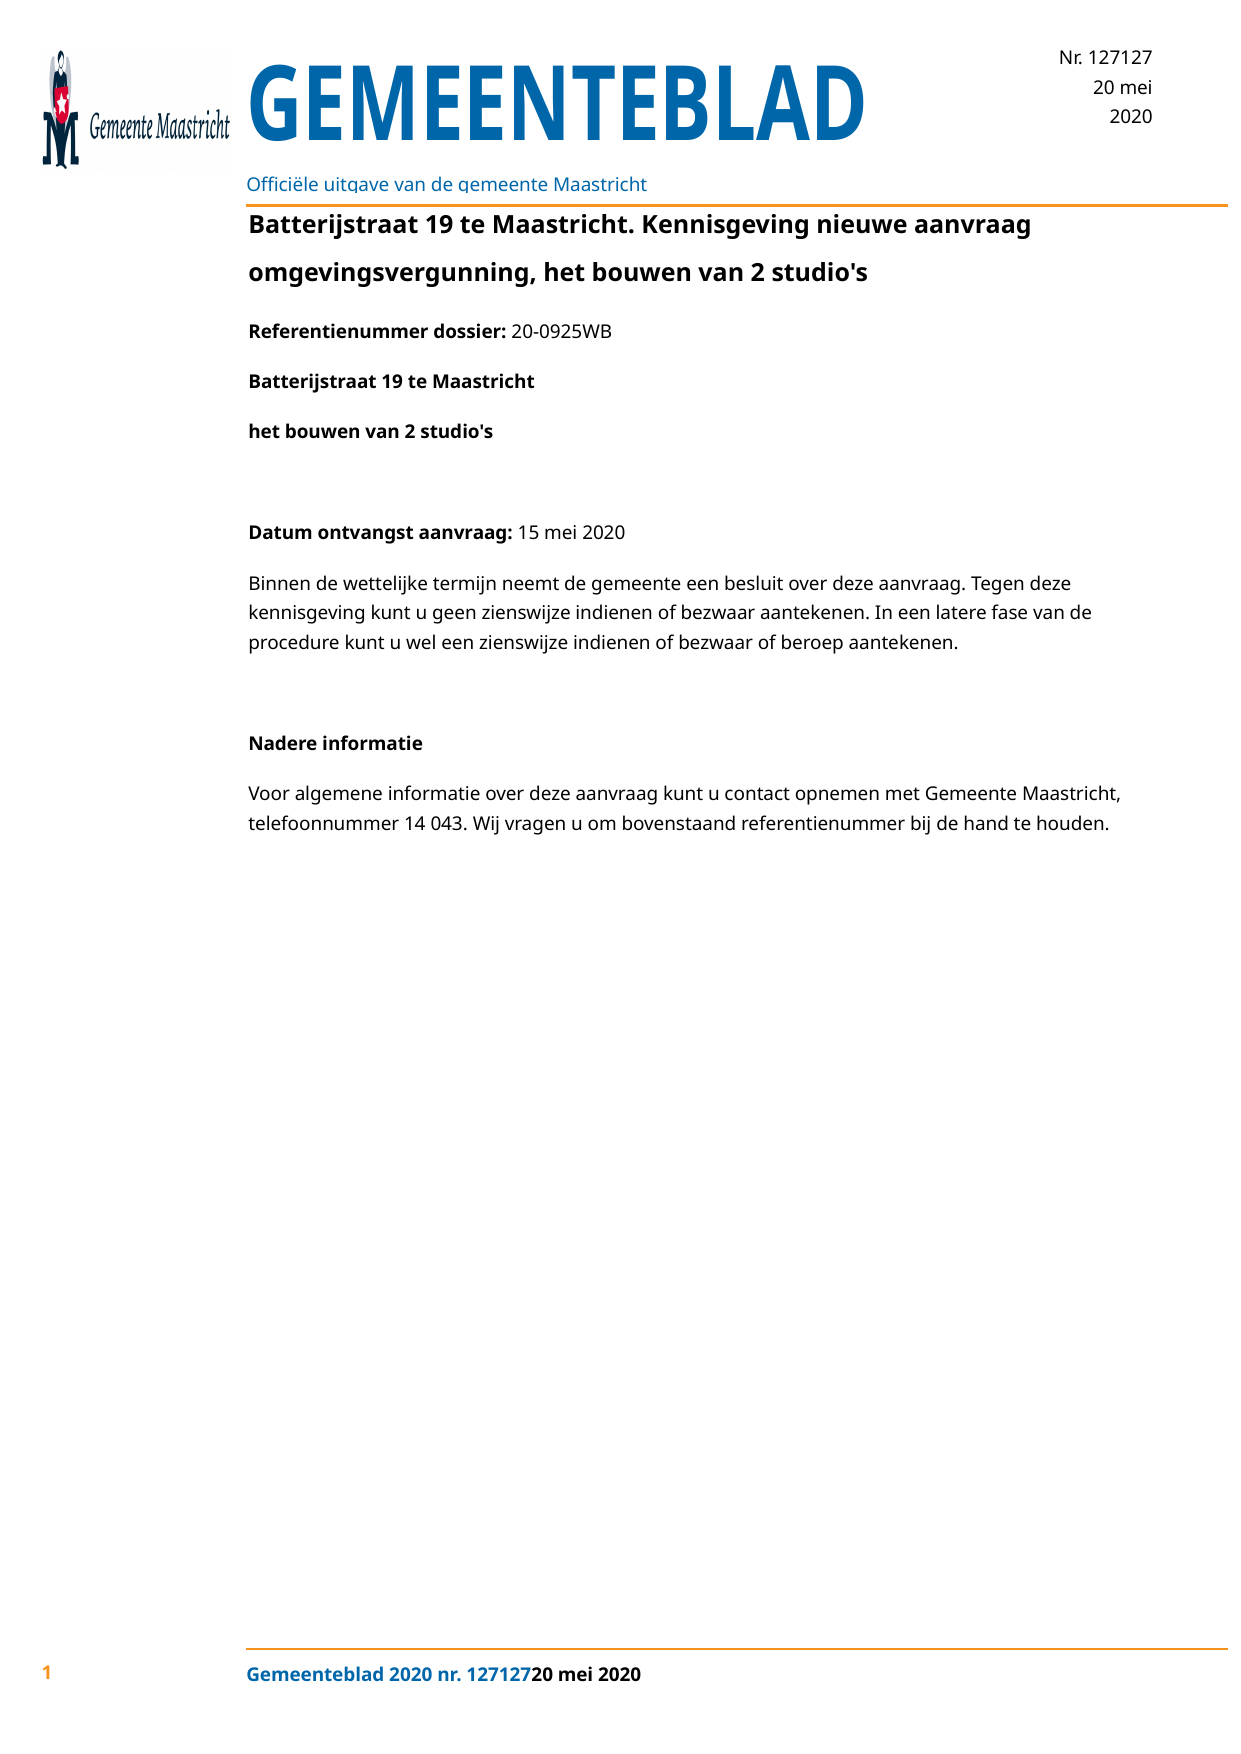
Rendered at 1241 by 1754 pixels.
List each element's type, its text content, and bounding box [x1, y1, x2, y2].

text Batterijstraat 19 te Maastricht. Kennisgeving nieuwe aanvraag omgevingsvergunning, het bouwen van 2 studio's [248, 207, 1152, 288]
picture [41, 47, 231, 172]
text het bouwen van 2 studio's [248, 419, 1152, 444]
text Datum ontvangst aanvraag: 15 mei 2020 [248, 519, 1152, 545]
text Nadere informatie [248, 730, 1152, 756]
text Batterijstraat 19 te Maastricht [248, 368, 1152, 394]
text Voor algemene informatie over deze aanvraag kunt u contact opnemen met Gemeente Maastricht, telefoonnummer 14 043. Wij vragen u om bovenstaand referentienummer bij de hand te houden. [248, 780, 1152, 836]
text Binnen de wettelijke termijn neemt de gemeente een besluit over deze aanvraag. Tegen deze kennisgeving kunt u geen zienswijze indienen of bezwaar aantekenen. In een latere fase van de procedure kunt u wel een zienswijze indienen of bezwaar of beroep aantekenen. [248, 570, 1152, 655]
text Referentienummer dossier: 20-0925WB [248, 318, 1152, 344]
